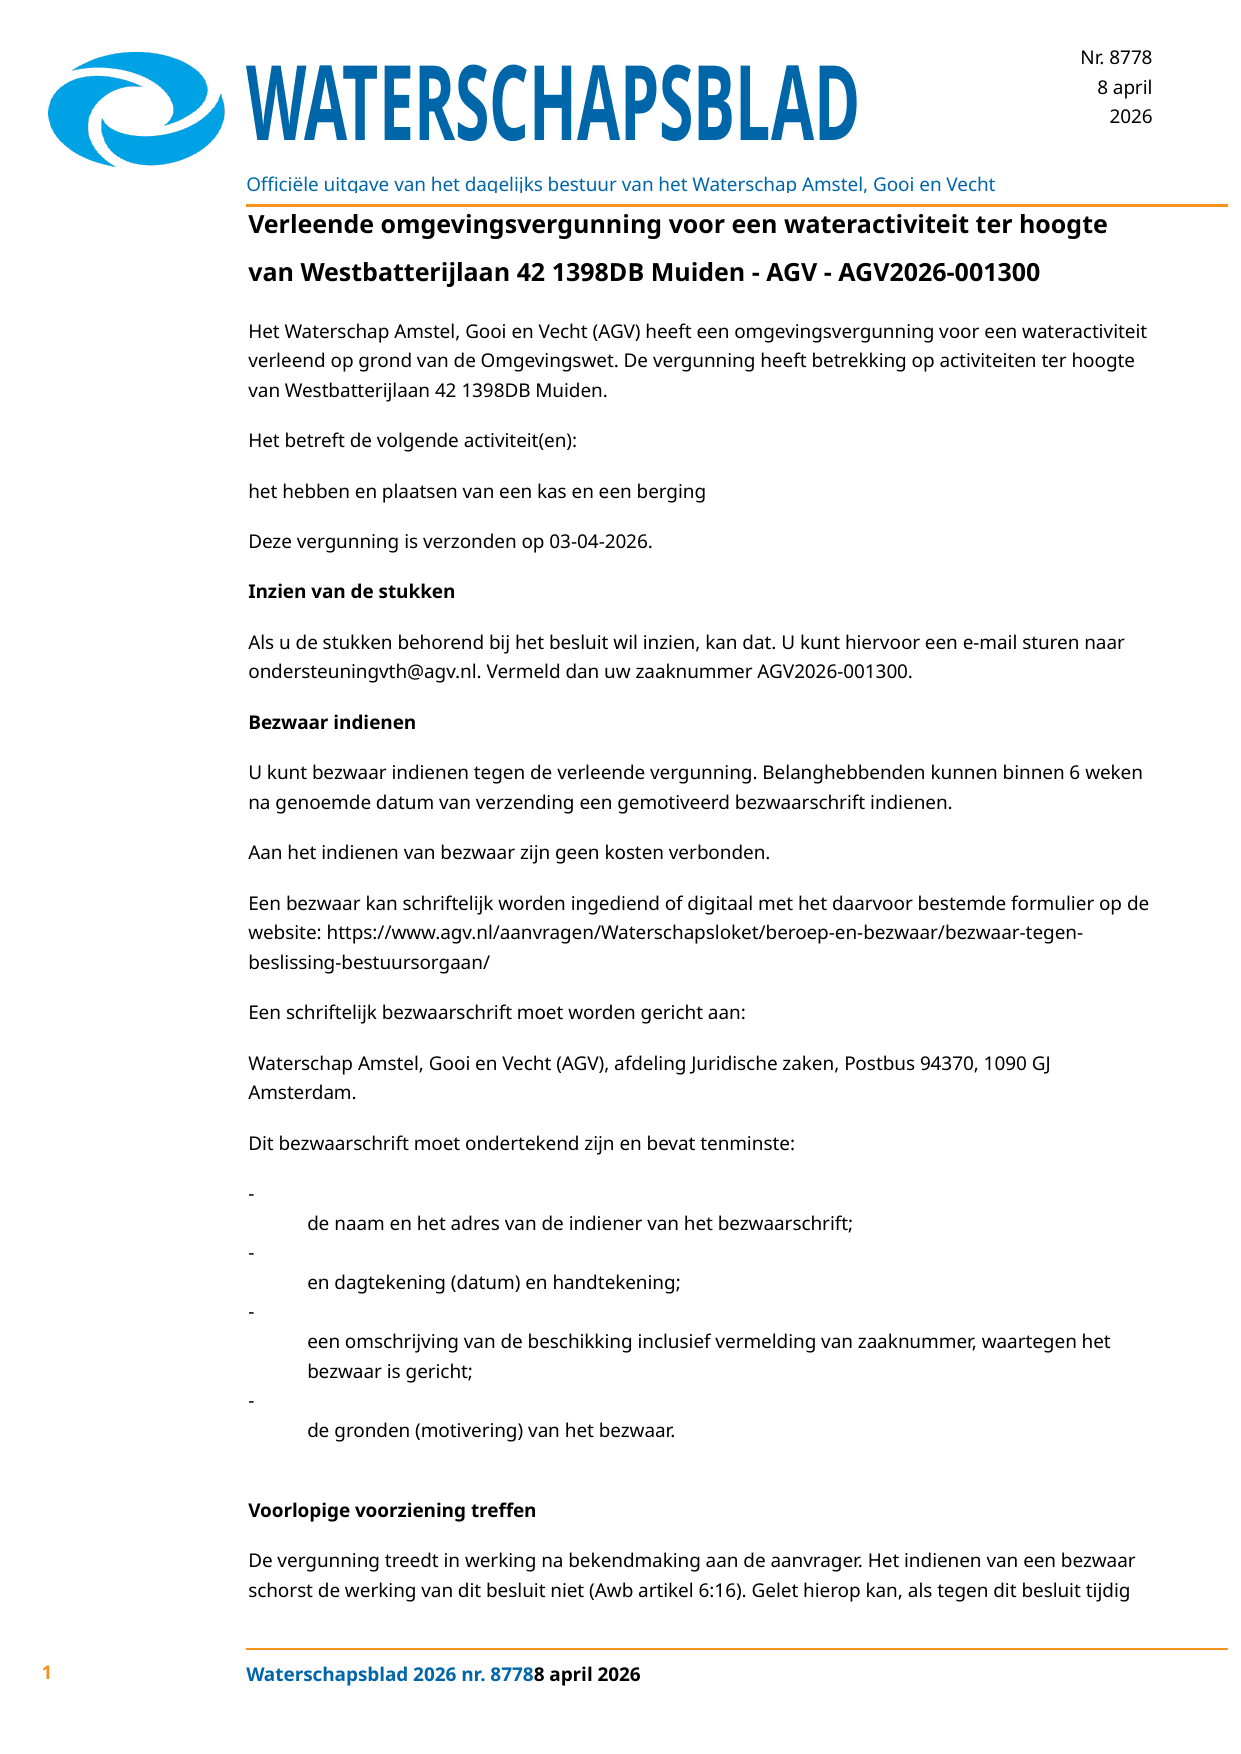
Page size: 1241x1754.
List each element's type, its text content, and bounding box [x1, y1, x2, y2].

text Bezwaar indienen [248, 709, 1152, 735]
list en dagtekening (datum) en handtekening; [248, 1269, 1152, 1295]
text De vergunning treedt in werking na bekendmaking aan de aanvrager. Het indienen van een bezwaar schorst de werking van dit besluit niet (Awb artikel 6:16). Gelet hierop kan, als tegen dit besluit tijdig [248, 1547, 1152, 1603]
text Dit bezwaarschrift moet ondertekend zijn en bevat tenminste: [248, 1130, 1152, 1156]
list de gronden (motivering) van het bezwaar. [248, 1417, 1152, 1443]
text Een bezwaar kan schriftelijk worden ingediend of digitaal met het daarvoor bestemde formulier op de website: https://www.agv.nl/aanvragen/Waterschapsloket/beroep-en-bezwaar/bezwaar-tegen-beslissing-bestuursorgaan/ [248, 890, 1152, 975]
text het hebben en plaatsen van een kas en een berging [248, 478, 1152, 504]
list een omschrijving van de beschikking inclusief vermelding van zaaknummer, waartegen het bezwaar is gericht; [248, 1328, 1152, 1384]
text Een schriftelijk bezwaarschrift moet worden gericht aan: [248, 999, 1152, 1025]
text Waterschap Amstel, Gooi en Vecht (AGV), afdeling Juridische zaken, Postbus 94370, 1090 GJ Amsterdam. [248, 1050, 1152, 1105]
text Als u de stukken behorend bij het besluit wil inzien, kan dat. U kunt hiervoor een e-mail sturen naar ondersteuningvth@agv.nl. Vermeld dan uw zaaknummer AGV2026-001300. [248, 629, 1152, 684]
text Voorlopige voorziening treffen [248, 1497, 1152, 1523]
picture [41, 47, 231, 172]
text Inzien van de stukken [248, 579, 1152, 604]
text Deze vergunning is verzonden op 03-04-2026. [248, 528, 1152, 554]
text Het Waterschap Amstel, Gooi en Vecht (AGV) heeft een omgevingsvergunning voor een wateractiviteit verleend op grond van de Omgevingswet. De vergunning heeft betrekking op activiteiten ter hoogte van Westbatterijlaan 42 1398DB Muiden. [248, 318, 1152, 403]
text Het betreft de volgende activiteit(en): [248, 427, 1152, 453]
text Aan het indienen van bezwaar zijn geen kosten verbonden. [248, 839, 1152, 865]
list de naam en het adres van de indiener van het bezwaarschrift; [248, 1210, 1152, 1236]
text Verleende omgevingsvergunning voor een wateractiviteit ter hoogte van Westbatterijlaan 42 1398DB Muiden - AGV - AGV2026-001300 [248, 207, 1152, 288]
text U kunt bezwaar indienen tegen de verleende vergunning. Belanghebbenden kunnen binnen 6 weken na genoemde datum van verzending een gemotiveerd bezwaarschrift indienen. [248, 759, 1152, 815]
